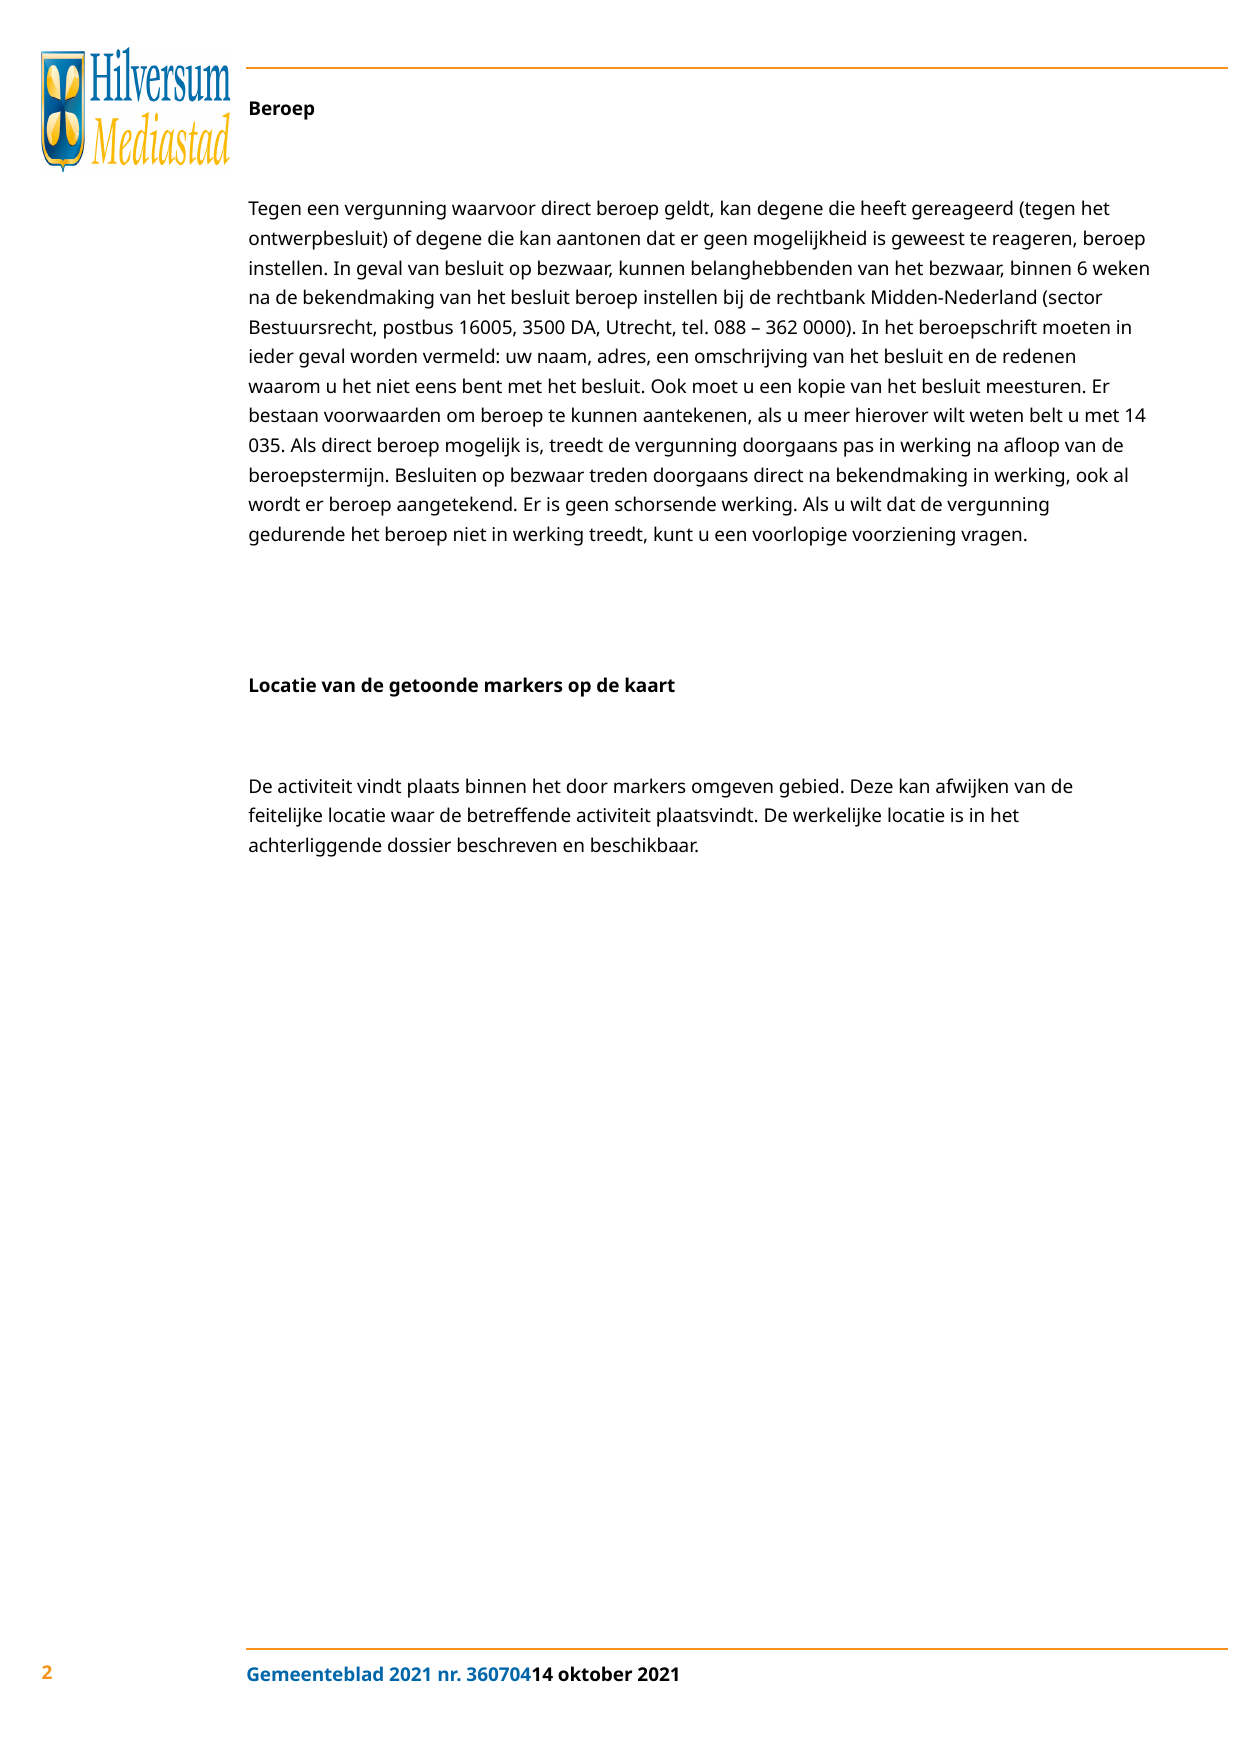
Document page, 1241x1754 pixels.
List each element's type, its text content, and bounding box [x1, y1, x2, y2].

text Tegen een vergunning waarvoor direct beroep geldt, kan degene die heeft gereageerd (tegen het ontwerpbesluit) of degene die kan aantonen dat er geen mogelijkheid is geweest te reageren, beroep instellen. In geval van besluit op bezwaar, kunnen belanghebbenden van het bezwaar, binnen 6 weken na de bekendmaking van het besluit beroep instellen bij de rechtbank Midden-Nederland (sector Bestuursrecht, postbus 16005, 3500 DA, Utrecht, tel. 088 – 362 0000). In het beroepschrift moeten in ieder geval worden vermeld: uw naam, adres, een omschrijving van het besluit en de redenen waarom u het niet eens bent met het besluit. Ook moet u een kopie van het besluit meesturen. Er bestaan voorwaarden om beroep te kunnen aantekenen, als u meer hierover wilt weten belt u met 14 035. Als direct beroep mogelijk is, treedt de vergunning doorgaans pas in werking na afloop van de beroepstermijn. Besluiten op bezwaar treden doorgaans direct na bekendmaking in werking, ook al wordt er beroep aangetekend. Er is geen schorsende werking. Als u wilt dat de vergunning gedurende het beroep niet in werking treedt, kunt u een voorlopige voorziening vragen. [248, 196, 1152, 547]
text Locatie van de getoonde markers op de kaart [248, 672, 1152, 698]
text Beroep [248, 95, 1152, 121]
text De activiteit vindt plaats binnen het door markers omgeven gebied. Deze kan afwijken van de feitelijke locatie waar de betreffende activiteit plaatsvindt. De werkelijke locatie is in het achterliggende dossier beschreven en beschikbaar. [248, 773, 1152, 858]
picture [41, 47, 231, 172]
